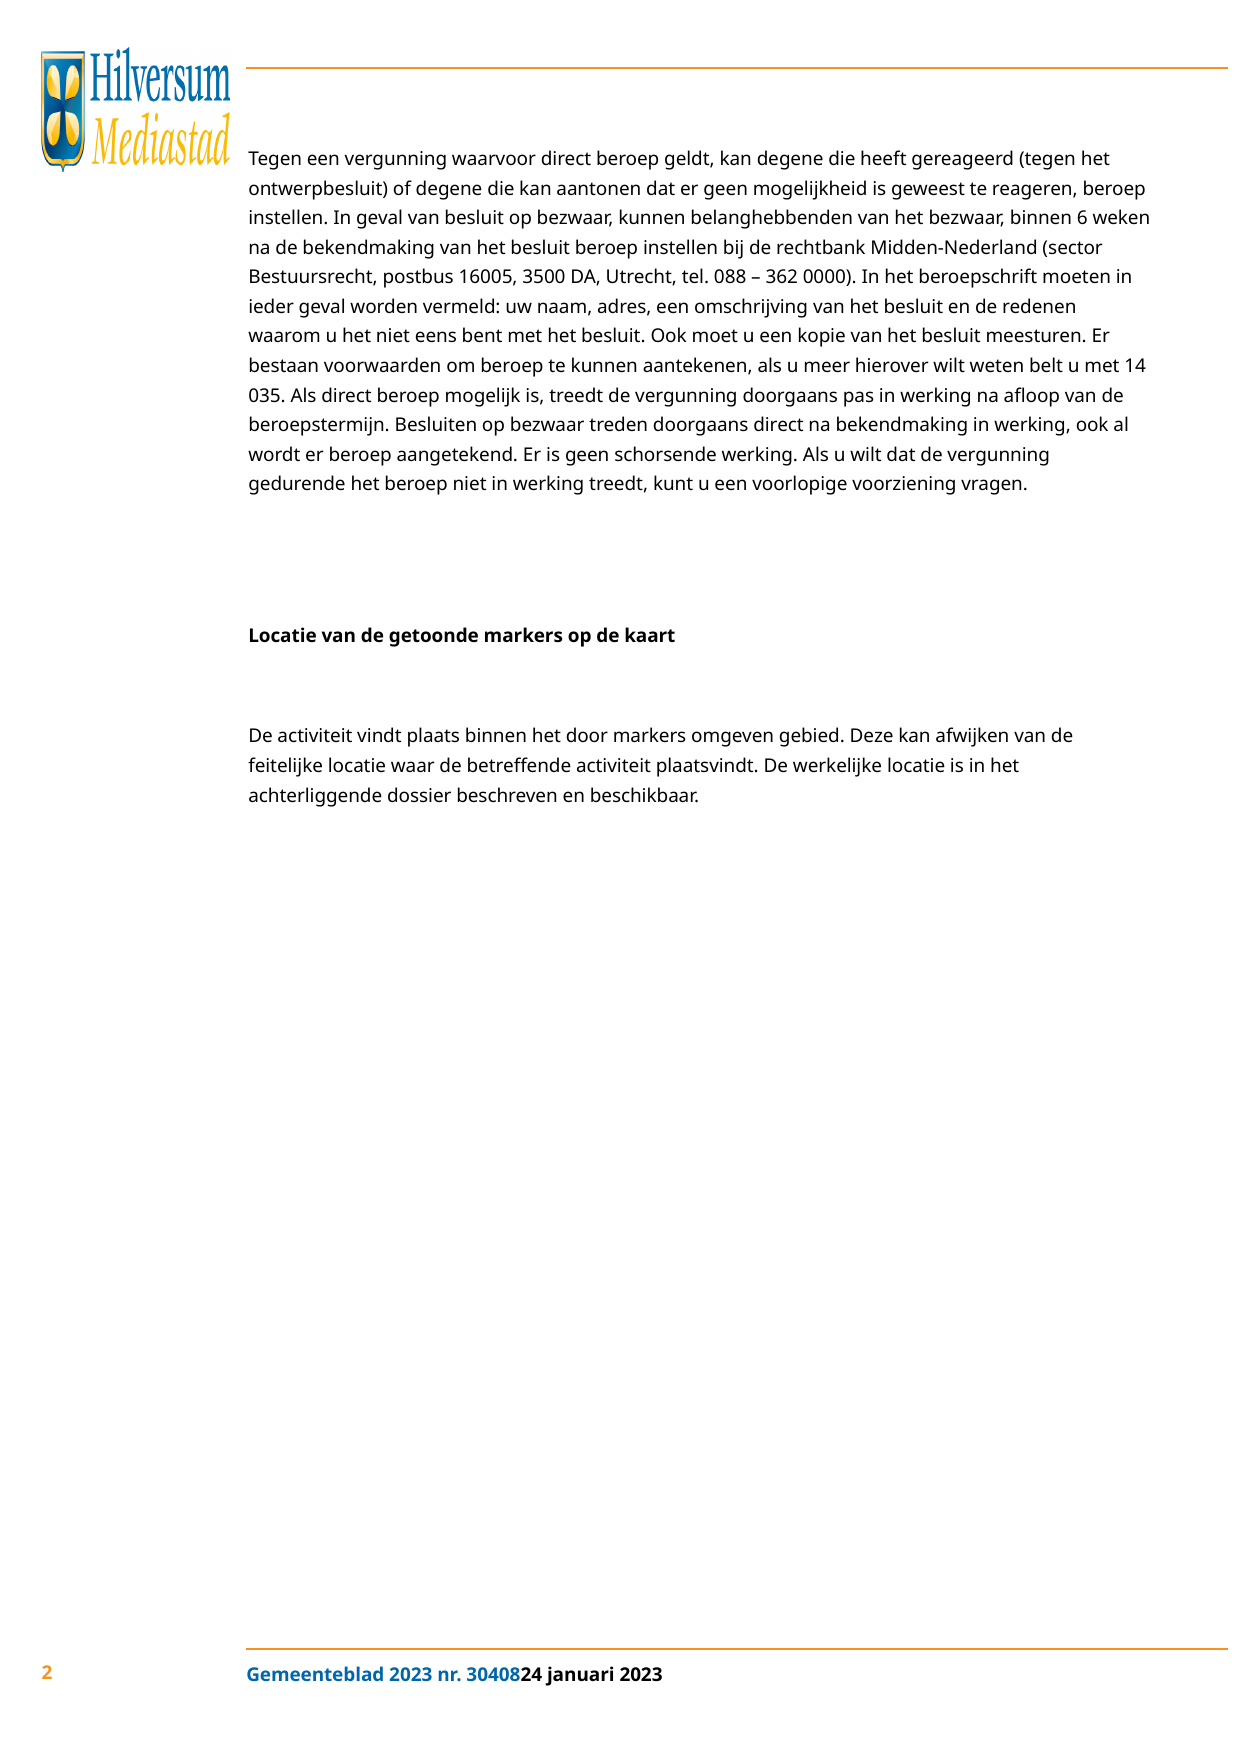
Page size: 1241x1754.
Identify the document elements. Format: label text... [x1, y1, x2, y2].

text De activiteit vindt plaats binnen het door markers omgeven gebied. Deze kan afwijken van de feitelijke locatie waar de betreffende activiteit plaatsvindt. De werkelijke locatie is in het achterliggende dossier beschreven en beschikbaar. [248, 723, 1152, 808]
text Tegen een vergunning waarvoor direct beroep geldt, kan degene die heeft gereageerd (tegen het ontwerpbesluit) of degene die kan aantonen dat er geen mogelijkheid is geweest te reageren, beroep instellen. In geval van besluit op bezwaar, kunnen belanghebbenden van het bezwaar, binnen 6 weken na de bekendmaking van het besluit beroep instellen bij de rechtbank Midden-Nederland (sector Bestuursrecht, postbus 16005, 3500 DA, Utrecht, tel. 088 – 362 0000). In het beroepschrift moeten in ieder geval worden vermeld: uw naam, adres, een omschrijving van het besluit en de redenen waarom u het niet eens bent met het besluit. Ook moet u een kopie van het besluit meesturen. Er bestaan voorwaarden om beroep te kunnen aantekenen, als u meer hierover wilt weten belt u met 14 035. Als direct beroep mogelijk is, treedt de vergunning doorgaans pas in werking na afloop van de beroepstermijn. Besluiten op bezwaar treden doorgaans direct na bekendmaking in werking, ook al wordt er beroep aangetekend. Er is geen schorsende werking. Als u wilt dat de vergunning gedurende het beroep niet in werking treedt, kunt u een voorlopige voorziening vragen. [248, 145, 1152, 496]
text Locatie van de getoonde markers op de kaart [248, 622, 1152, 648]
picture [41, 47, 231, 172]
